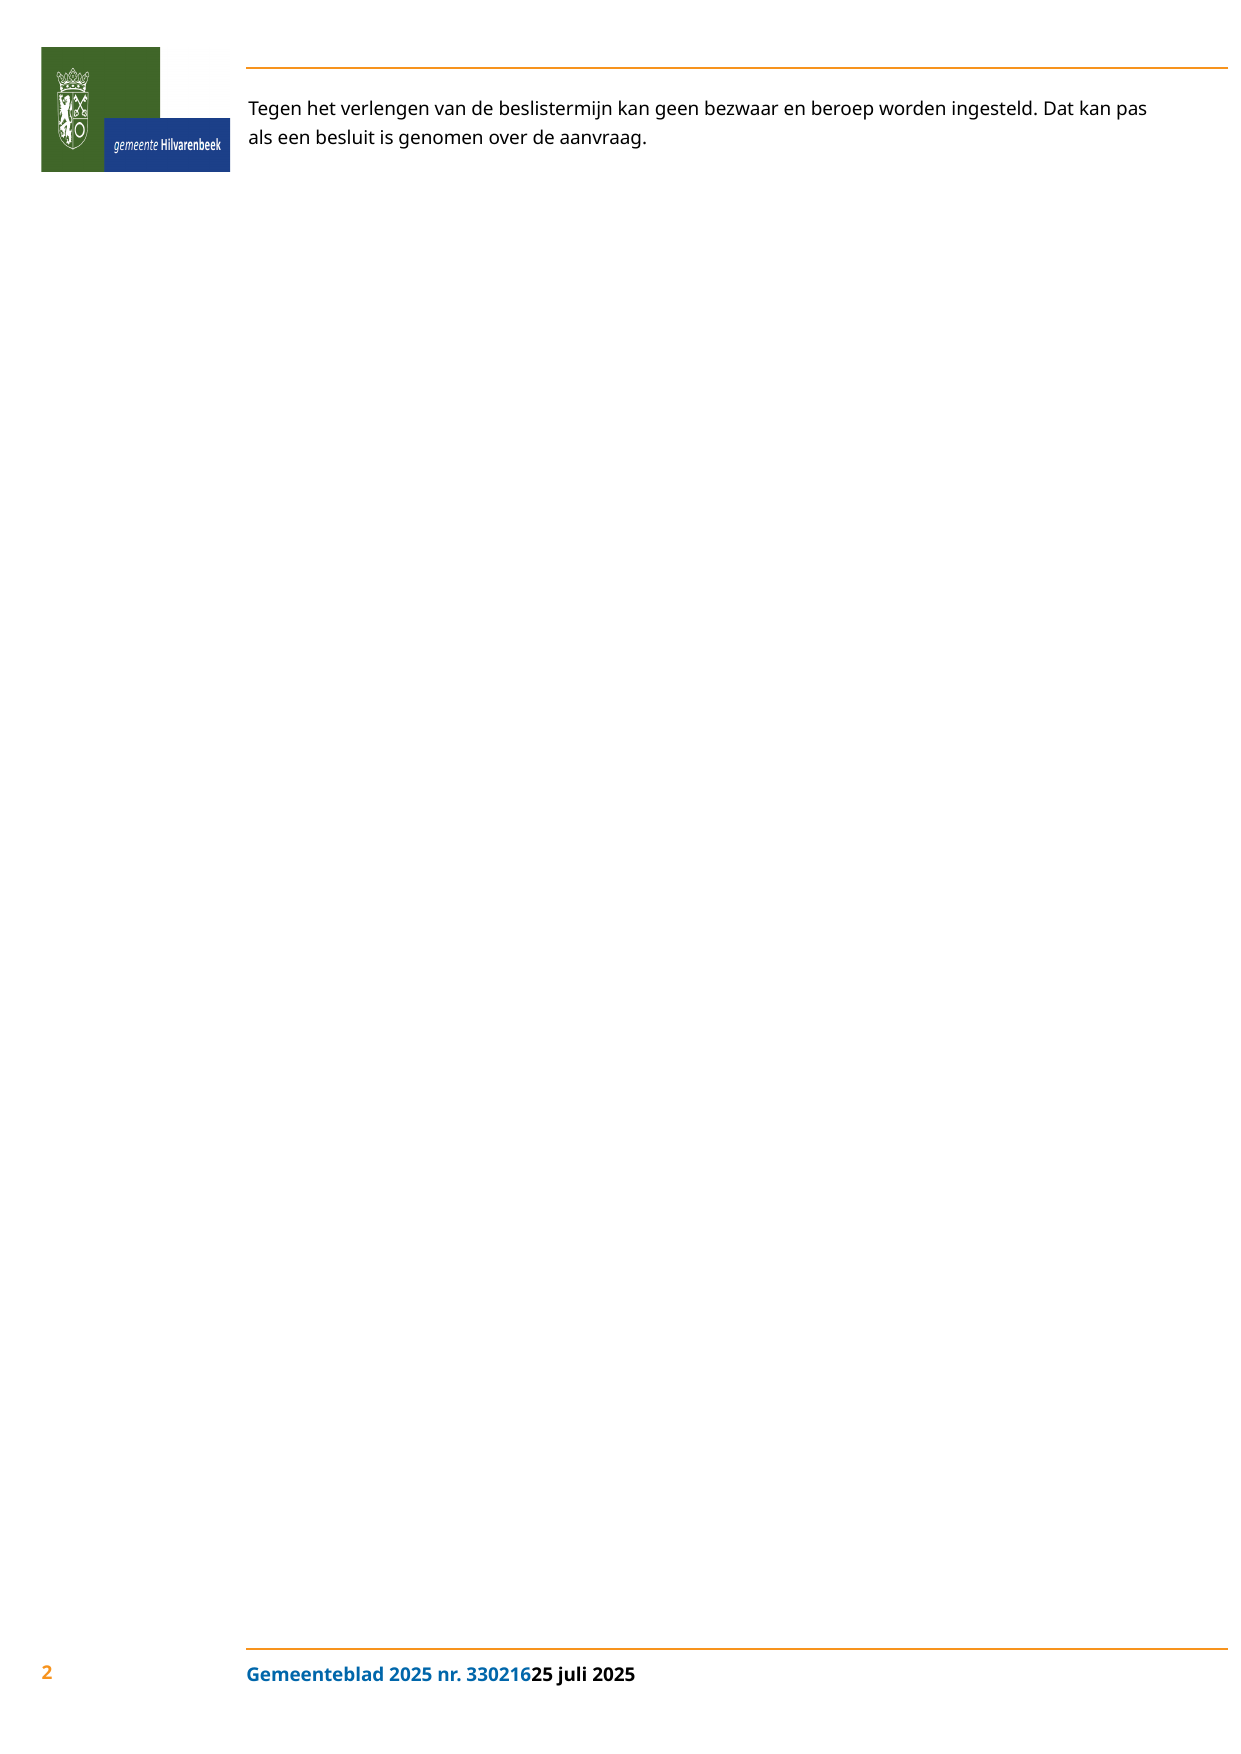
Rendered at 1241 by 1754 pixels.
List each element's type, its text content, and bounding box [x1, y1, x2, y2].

picture [41, 47, 231, 172]
text Tegen het verlengen van de beslistermijn kan geen bezwaar en beroep worden ingesteld. Dat kan pas als een besluit is genomen over de aanvraag. [248, 95, 1152, 150]
